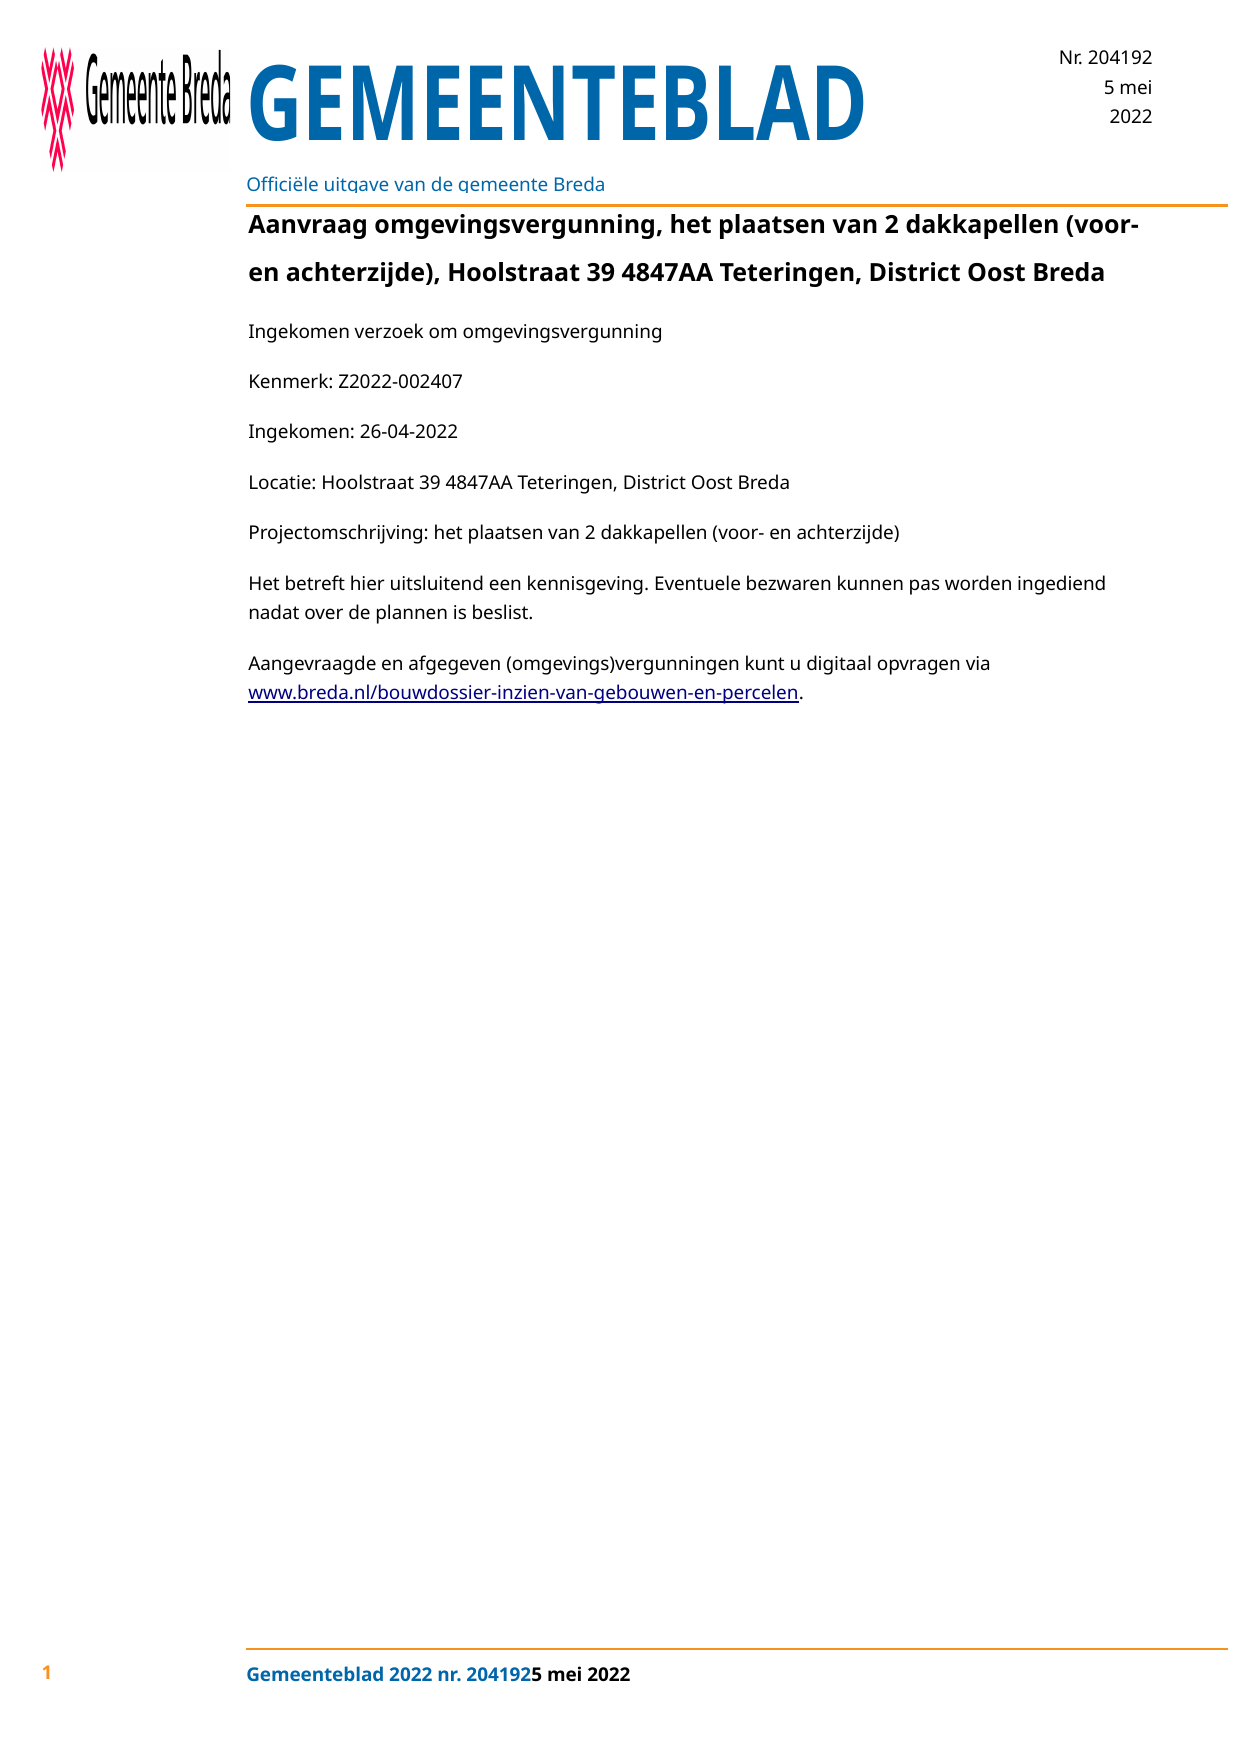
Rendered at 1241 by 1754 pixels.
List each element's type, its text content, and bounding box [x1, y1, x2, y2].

text Projectomschrijving: het plaatsen van 2 dakkapellen (voor- en achterzijde) [248, 519, 1152, 545]
text Aangevraagde en afgegeven (omgevings)vergunningen kunt u digitaal opvragen via www.breda.nl/bouwdossier-inzien-van-gebouwen-en-percelen. [248, 650, 1152, 705]
text Ingekomen verzoek om omgevingsvergunning [248, 318, 1152, 344]
text Aanvraag omgevingsvergunning, het plaatsen van 2 dakkapellen (voor- en achterzijde), Hoolstraat 39 4847AA Teteringen, District Oost Breda [248, 207, 1152, 288]
text Ingekomen: 26-04-2022 [248, 419, 1152, 444]
picture [41, 47, 231, 172]
text Locatie: Hoolstraat 39 4847AA Teteringen, District Oost Breda [248, 469, 1152, 495]
text Het betreft hier uitsluitend een kennisgeving. Eventuele bezwaren kunnen pas worden ingediend nadat over de plannen is beslist. [248, 570, 1152, 625]
text Kenmerk: Z2022-002407 [248, 368, 1152, 394]
